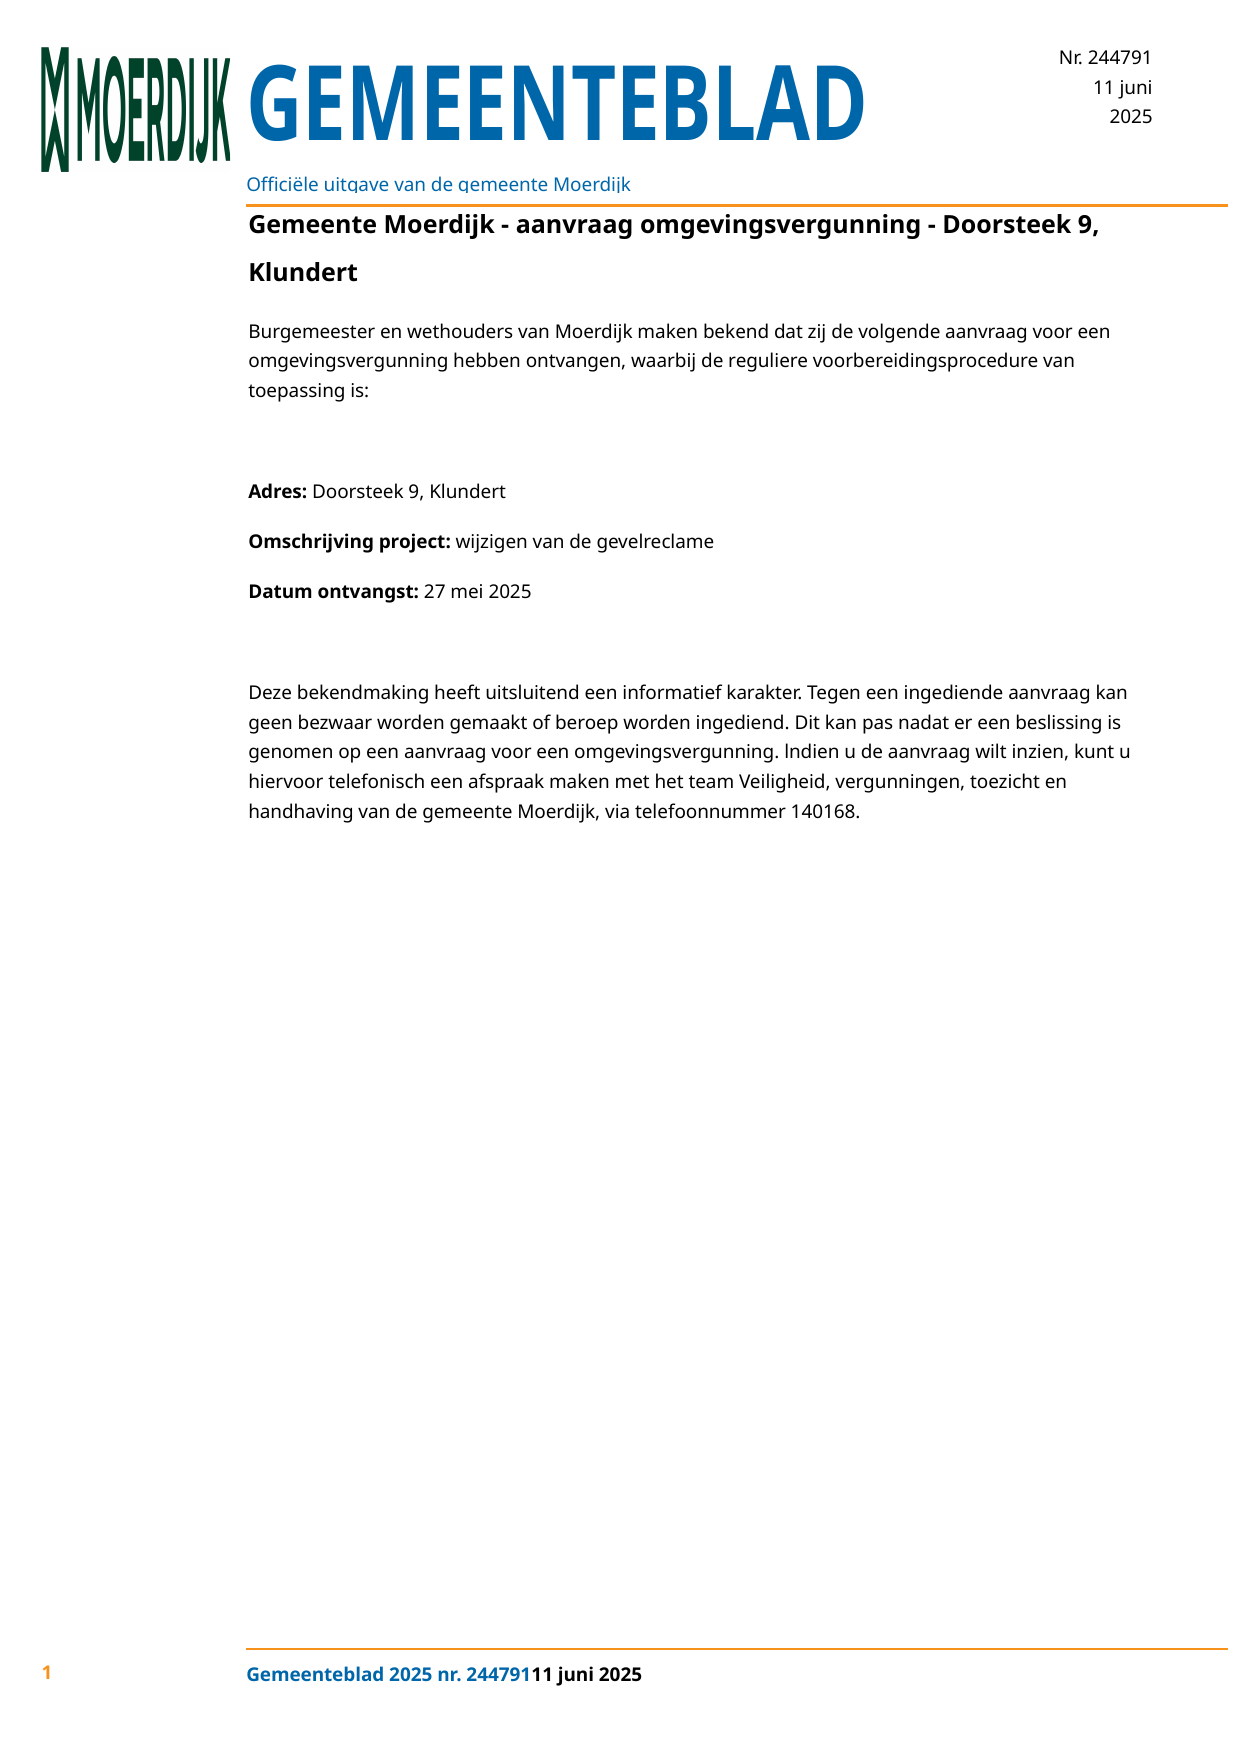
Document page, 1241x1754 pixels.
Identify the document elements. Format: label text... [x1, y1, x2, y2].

text Adres: Doorsteek 9, Klundert [248, 478, 1152, 504]
text Deze bekendmaking heeft uitsluitend een informatief karakter. Tegen een ingediende aanvraag kan geen bezwaar worden gemaakt of beroep worden ingediend. Dit kan pas nadat er een beslissing is genomen op een aanvraag voor een omgevingsvergunning. lndien u de aanvraag wilt inzien, kunt u hiervoor telefonisch een afspraak maken met het team Veiligheid, vergunningen, toezicht en handhaving van de gemeente Moerdijk, via telefoonnummer 140168. [248, 679, 1152, 824]
picture [41, 47, 231, 172]
text Burgemeester en wethouders van Moerdijk maken bekend dat zij de volgende aanvraag voor een omgevingsvergunning hebben ontvangen, waarbij de reguliere voorbereidingsprocedure van toepassing is: [248, 318, 1152, 403]
text Gemeente Moerdijk - aanvraag omgevingsvergunning - Doorsteek 9, Klundert [248, 207, 1152, 288]
text Datum ontvangst: 27 mei 2025 [248, 579, 1152, 604]
text Omschrijving project: wijzigen van de gevelreclame [248, 528, 1152, 554]
